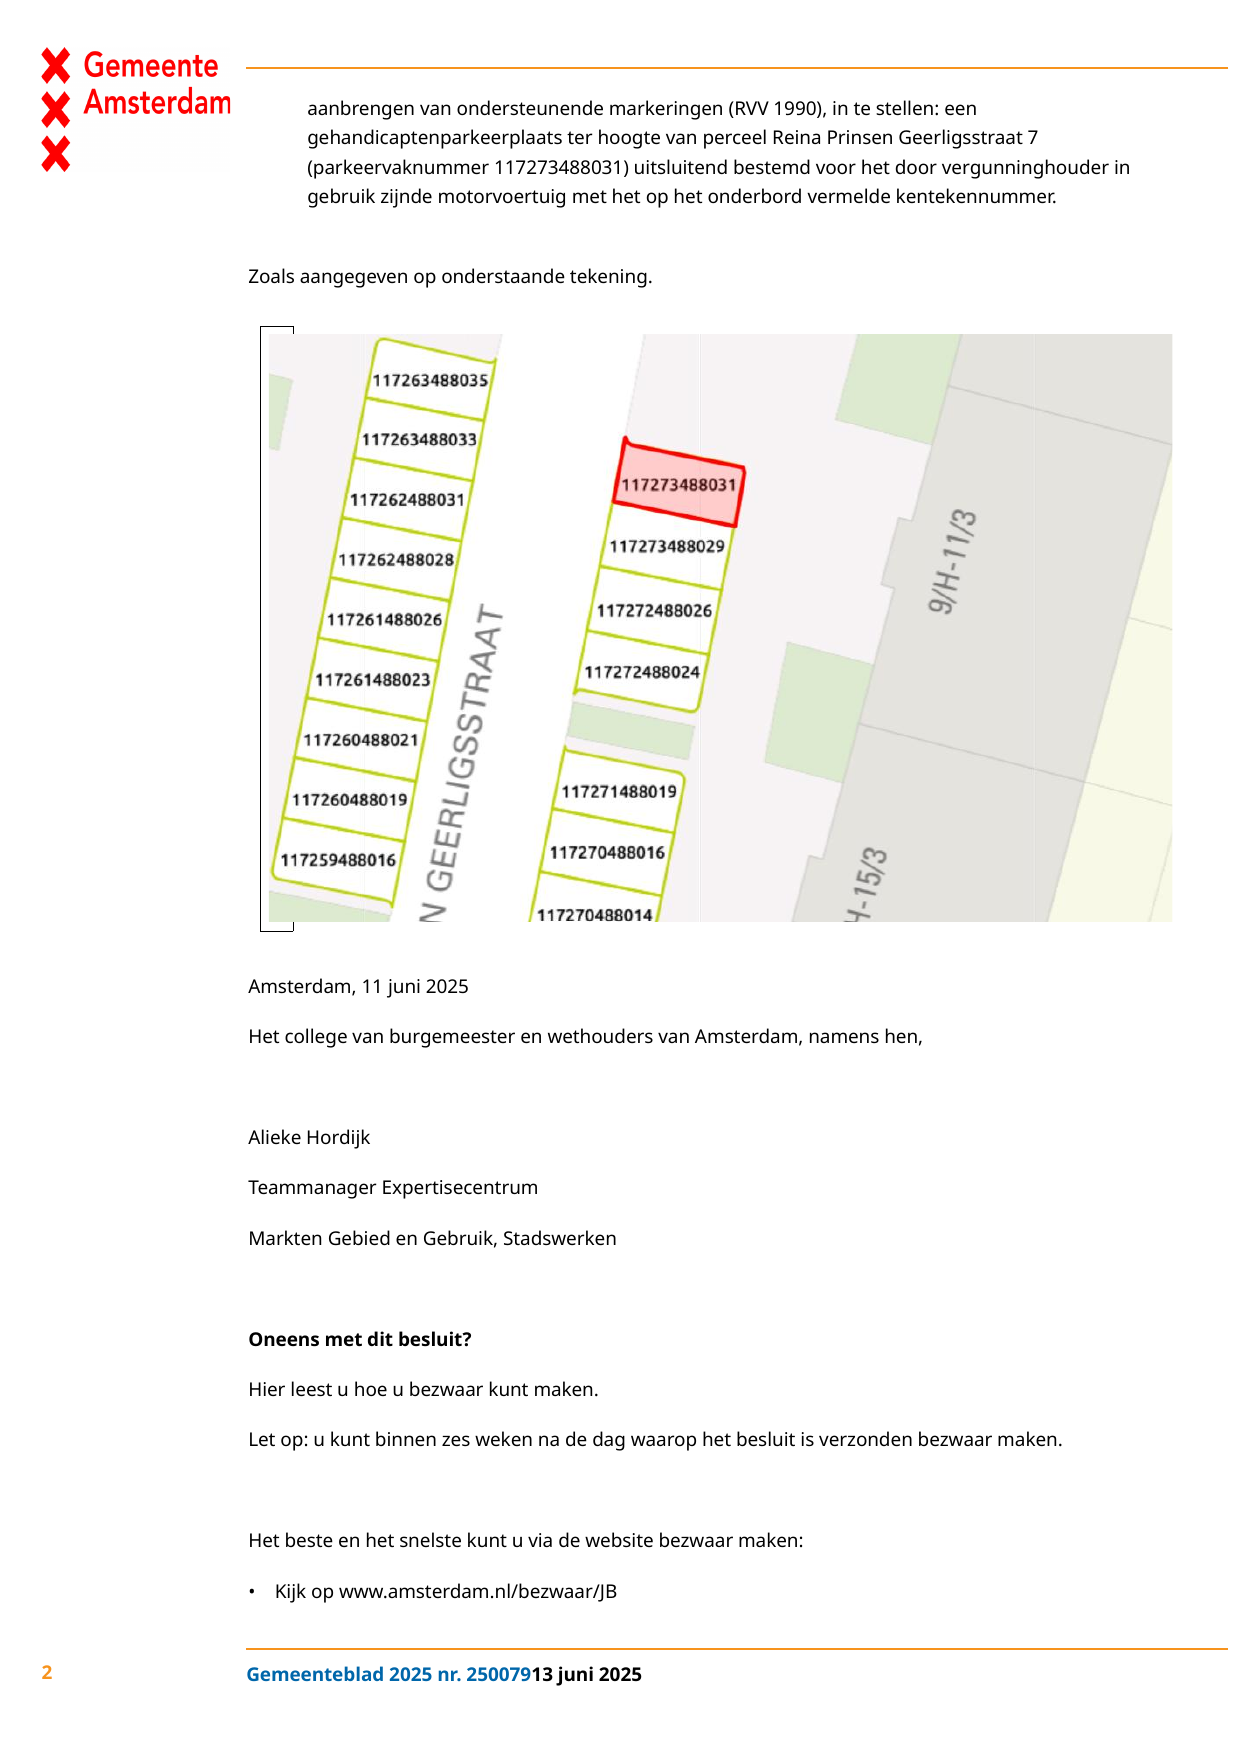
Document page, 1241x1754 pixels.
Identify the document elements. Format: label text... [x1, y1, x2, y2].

text Teammanager Expertisecentrum [248, 1174, 1152, 1200]
text Oneens met dit besluit? [248, 1326, 1152, 1352]
text Let op: u kunt binnen zes weken na de dag waarop het besluit is verzonden bezwaar maken. [248, 1427, 1152, 1452]
list aanbrengen van ondersteunende markeringen (RVV 1990), in te stellen: een gehandicaptenparkeerplaats ter hoogte van perceel Reina Prinsen Geerligsstraat 7 (parkeervaknummer 117273488031) uitsluitend bestemd voor het door vergunninghouder in gebruik zijnde motorvoertuig met het op het onderbord vermelde kentekennummer. [248, 95, 1152, 209]
text Markten Gebied en Gebruik, Stadswerken [248, 1225, 1152, 1251]
text Zoals aangegeven op onderstaande tekening. [248, 263, 1152, 289]
text Amsterdam, 11 juni 2025 [248, 973, 1152, 999]
picture [268, 334, 1173, 922]
picture [41, 47, 231, 172]
text Hier leest u hoe u bezwaar kunt maken. [248, 1376, 1152, 1402]
text Het beste en het snelste kunt u via de website bezwaar maken: [248, 1527, 1152, 1553]
text Het college van burgemeester en wethouders van Amsterdam, namens hen, [248, 1023, 1152, 1049]
text • Kijk op www.amsterdam.nl/bezwaar/JB [248, 1578, 1152, 1604]
text Alieke Hordijk [248, 1124, 1152, 1150]
